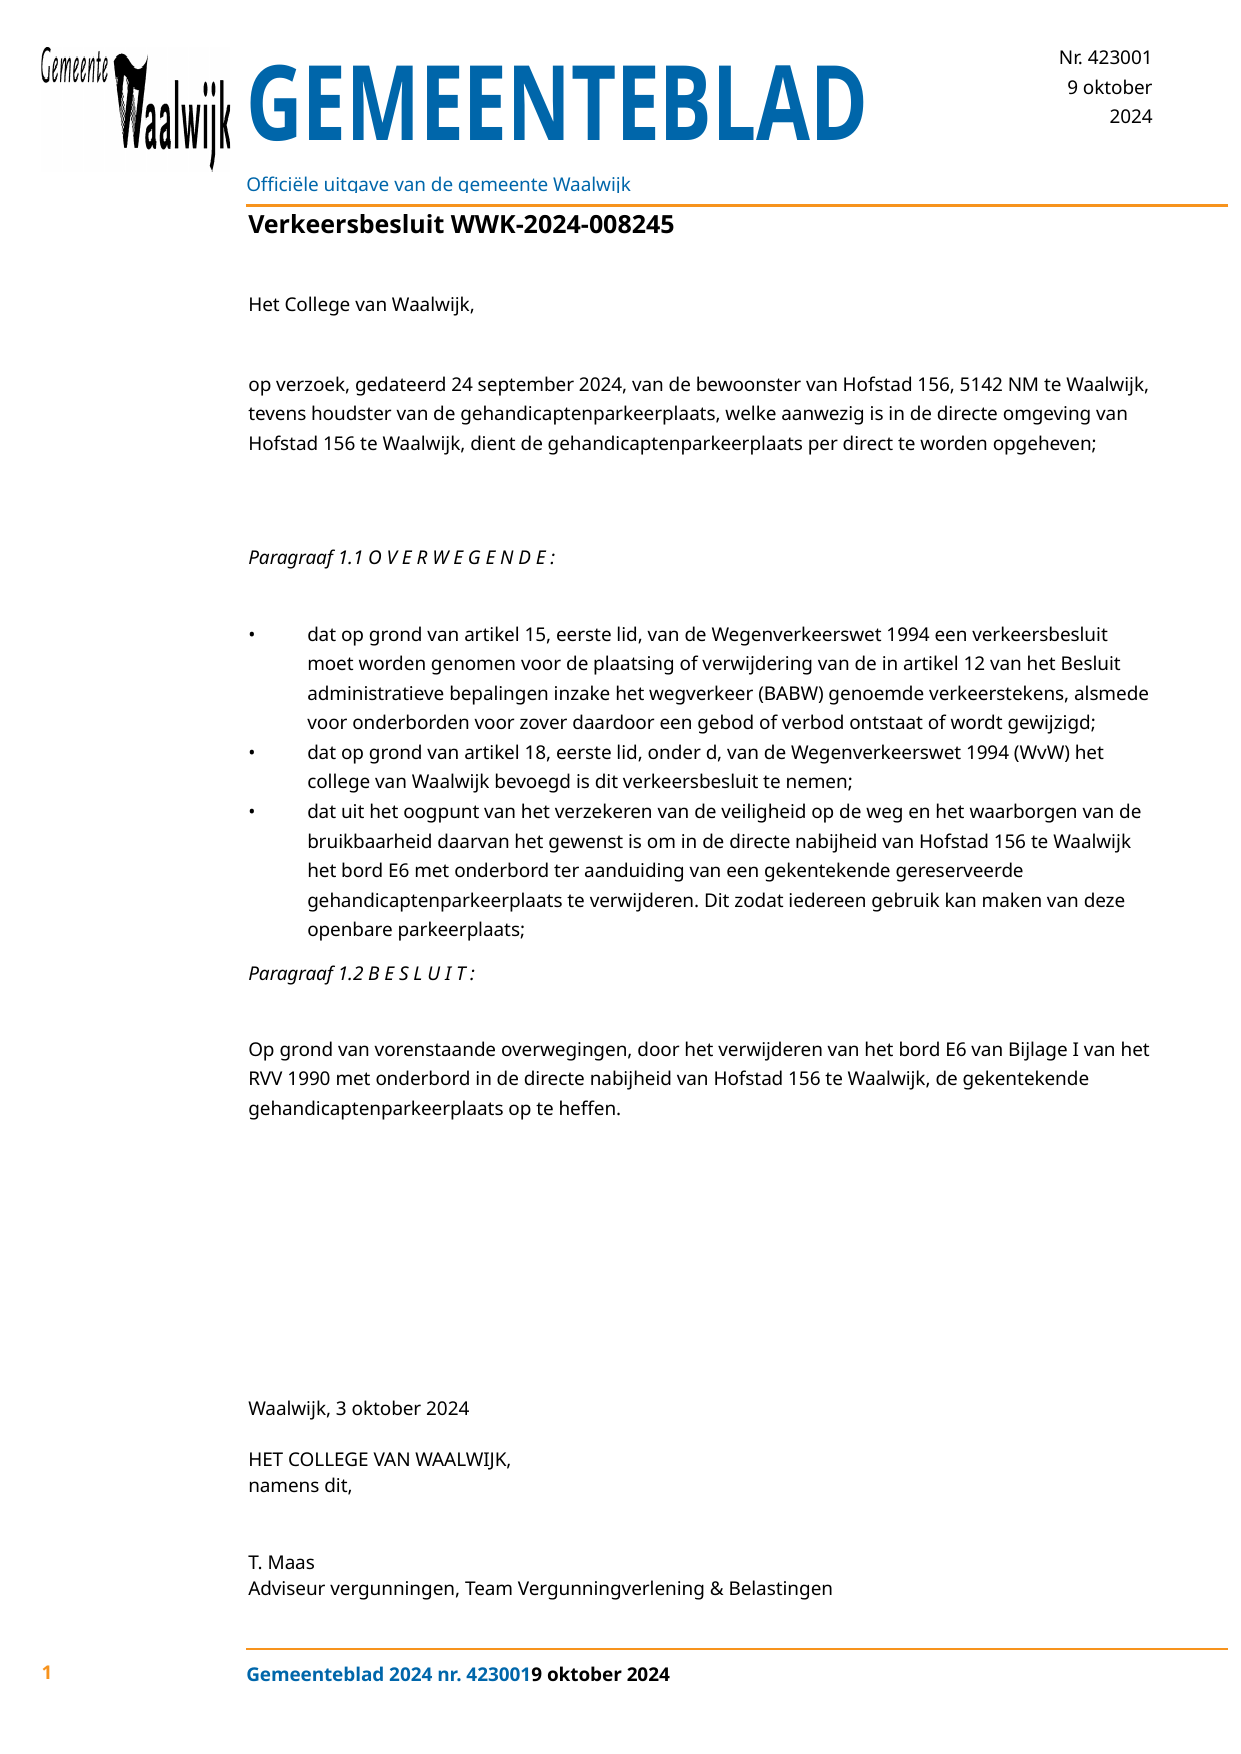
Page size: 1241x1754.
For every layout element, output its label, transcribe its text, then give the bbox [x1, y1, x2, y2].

text Adviseur vergunningen, Team Vergunningverlening & Belastingen [248, 1575, 1152, 1601]
text HET COLLEGE VAN WAALWIJK, [248, 1446, 1152, 1472]
text Op grond van vorenstaande overwegingen, door het verwijderen van het bord E6 van Bijlage I van het RVV 1990 met onderbord in de directe nabijheid van Hofstad 156 te Waalwijk, de gekentekende gehandicaptenparkeerplaats op te heffen. [248, 1036, 1152, 1121]
text Het College van Waalwijk, [248, 291, 1152, 317]
text Paragraaf 1.2 B E S L U I T : [248, 960, 1152, 985]
text T. Maas [248, 1549, 1152, 1575]
text namens dit, [248, 1472, 1152, 1498]
list dat uit het oogpunt van het verzekeren van de veiligheid op de weg en het waarborgen van de bruikbaarheid daarvan het gewenst is om in de directe nabijheid van Hofstad 156 te Waalwijk het bord E6 met onderbord ter aanduiding van een gekentekende gereserveerde gehandicaptenparkeerplaats te verwijderen. Dit zodat iedereen gebruik kan maken van deze openbare parkeerplaats; [248, 798, 1152, 942]
text Verkeersbesluit WWK-2024-008245 [248, 207, 1152, 241]
picture [41, 47, 231, 172]
text Paragraaf 1.1 O V E R W E G E N D E : [248, 544, 1152, 570]
list dat op grond van artikel 18, eerste lid, onder d, van de Wegenverkeerswet 1994 (WvW) het college van Waalwijk bevoegd is dit verkeersbesluit te nemen; [248, 739, 1152, 794]
list dat op grond van artikel 15, eerste lid, van de Wegenverkeerswet 1994 een verkeersbesluit moet worden genomen voor de plaatsing of verwijdering van de in artikel 12 van het Besluit administratieve bepalingen inzake het wegverkeer (BABW) genoemde verkeerstekens, alsmede voor onderborden voor zover daardoor een gebod of verbod ontstaat of wordt gewijzigd; [248, 621, 1152, 735]
text Waalwijk, 3 oktober 2024 [248, 1395, 1152, 1421]
text op verzoek, gedateerd 24 september 2024, van de bewoonster van Hofstad 156, 5142 NM te Waalwijk, tevens houdster van de gehandicaptenparkeerplaats, welke aanwezig is in de directe omgeving van Hofstad 156 te Waalwijk, dient de gehandicaptenparkeerplaats per direct te worden opgeheven; [248, 371, 1152, 456]
